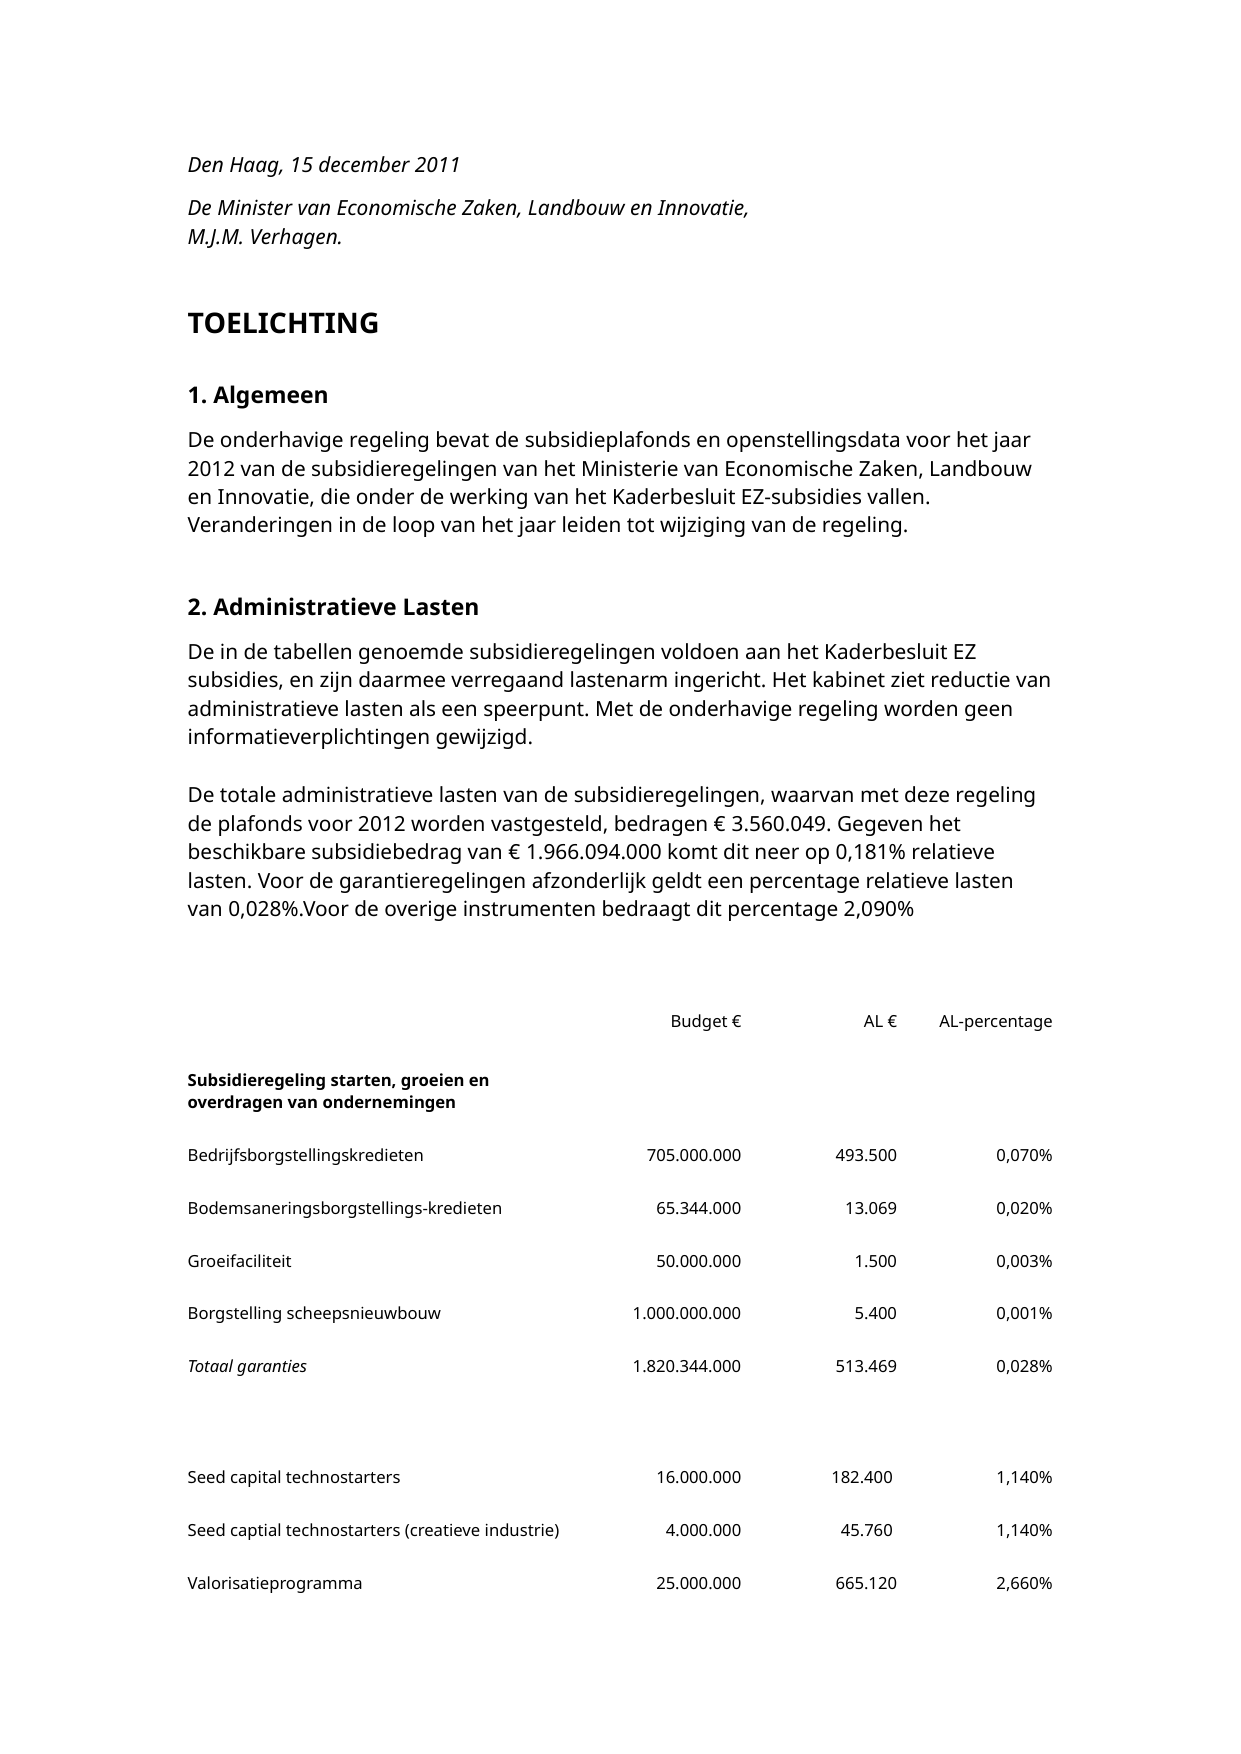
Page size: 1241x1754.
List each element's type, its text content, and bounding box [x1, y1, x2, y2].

table_cell 1.500 [741, 1249, 897, 1302]
table_cell 13.069 [741, 1197, 897, 1249]
table_cell 0,001% [897, 1302, 1053, 1355]
table_cell Bedrijfsborgstellingskredieten [188, 1144, 585, 1197]
table_cell 50.000.000 [585, 1249, 741, 1302]
table_cell Seed captial technostarters (creatieve industrie) [188, 1519, 585, 1571]
table_cell 45.760 [741, 1519, 897, 1571]
table_cell 5.400 [741, 1302, 897, 1355]
table_cell 1,140% [897, 1519, 1053, 1571]
table_cell [741, 1408, 897, 1466]
table_cell 705.000.000 [585, 1144, 741, 1197]
table_cell Seed capital technostarters [188, 1466, 585, 1518]
table_cell [585, 1069, 741, 1144]
text Den Haag, 15 december 2011 [187, 150, 1053, 178]
text De onderhavige regeling bevat de subsidieplafonds en openstellingsdata voor het jaar 2012 van de subsidieregelingen van het Ministerie van Economische Zaken, Landbouw en Innovatie, die onder de werking van het Kaderbesluit EZ-subsidies vallen. Veranderingen in de loop van het jaar leiden tot wijziging van de regeling. [187, 425, 1053, 539]
table_cell 182.400 [741, 1466, 897, 1518]
table_cell 513.469 [741, 1355, 897, 1407]
table_cell [188, 1408, 585, 1466]
text M.J.M. Verhagen. [187, 222, 1053, 250]
table_cell 25.000.000 [585, 1571, 741, 1594]
table_cell 4.000.000 [585, 1519, 741, 1571]
table_cell [897, 1408, 1053, 1466]
table_cell 65.344.000 [585, 1197, 741, 1249]
table_header [188, 1010, 585, 1068]
table_cell 493.500 [741, 1144, 897, 1197]
table_cell Subsidieregeling starten, groeien en overdragen van ondernemingen [188, 1069, 585, 1144]
table_cell Borgstelling scheepsnieuwbouw [188, 1302, 585, 1355]
table_cell 1,140% [897, 1466, 1053, 1518]
table_cell Bodemsaneringsborgstellings-kredieten [188, 1197, 585, 1249]
text De totale administratieve lasten van de subsidieregelingen, waarvan met deze regeling de plafonds voor 2012 worden vastgesteld, bedragen € 3.560.049. Gegeven het beschikbare subsidiebedrag van € 1.966.094.000 komt dit neer op 0,181% relatieve lasten. Voor de garantieregelingen afzonderlijk geldt een percentage relatieve lasten van 0,028%.Voor de overige instrumenten bedraagt dit percentage 2,090% [187, 780, 1053, 923]
table_cell [741, 1069, 897, 1144]
table_cell 0,020% [897, 1197, 1053, 1249]
table_cell [585, 1408, 741, 1466]
table_header AL-percentage [897, 1010, 1053, 1068]
table_cell 1.820.344.000 [585, 1355, 741, 1407]
table_cell 665.120 [741, 1571, 897, 1594]
table_cell [897, 1069, 1053, 1144]
table_cell 1.000.000.000 [585, 1302, 741, 1355]
table_header AL € [741, 1010, 897, 1068]
table_header Budget € [585, 1010, 741, 1068]
table_cell 16.000.000 [585, 1466, 741, 1518]
table_cell Totaal garanties [188, 1355, 585, 1407]
text De in de tabellen genoemde subsidieregelingen voldoen aan het Kaderbesluit EZ subsidies, en zijn daarmee verregaand lastenarm ingericht. Het kabinet ziet reductie van administratieve lasten als een speerpunt. Met de onderhavige regeling worden geen informatieverplichtingen gewijzigd. [187, 637, 1053, 751]
text De Minister van Economische Zaken, Landbouw en Innovatie, [187, 193, 1053, 222]
table_cell Valorisatieprogramma [188, 1571, 585, 1594]
subtitle TOELICHTING [187, 303, 1053, 341]
table_cell 0,070% [897, 1144, 1053, 1197]
table_cell 0,028% [897, 1355, 1053, 1407]
table_cell 0,003% [897, 1249, 1053, 1302]
table_cell Groeifaciliteit [188, 1249, 585, 1302]
subtitle 2. Administratieve Lasten [187, 591, 1053, 622]
table_cell 2,660% [897, 1571, 1053, 1594]
subtitle 1. Algemeen [187, 379, 1053, 410]
